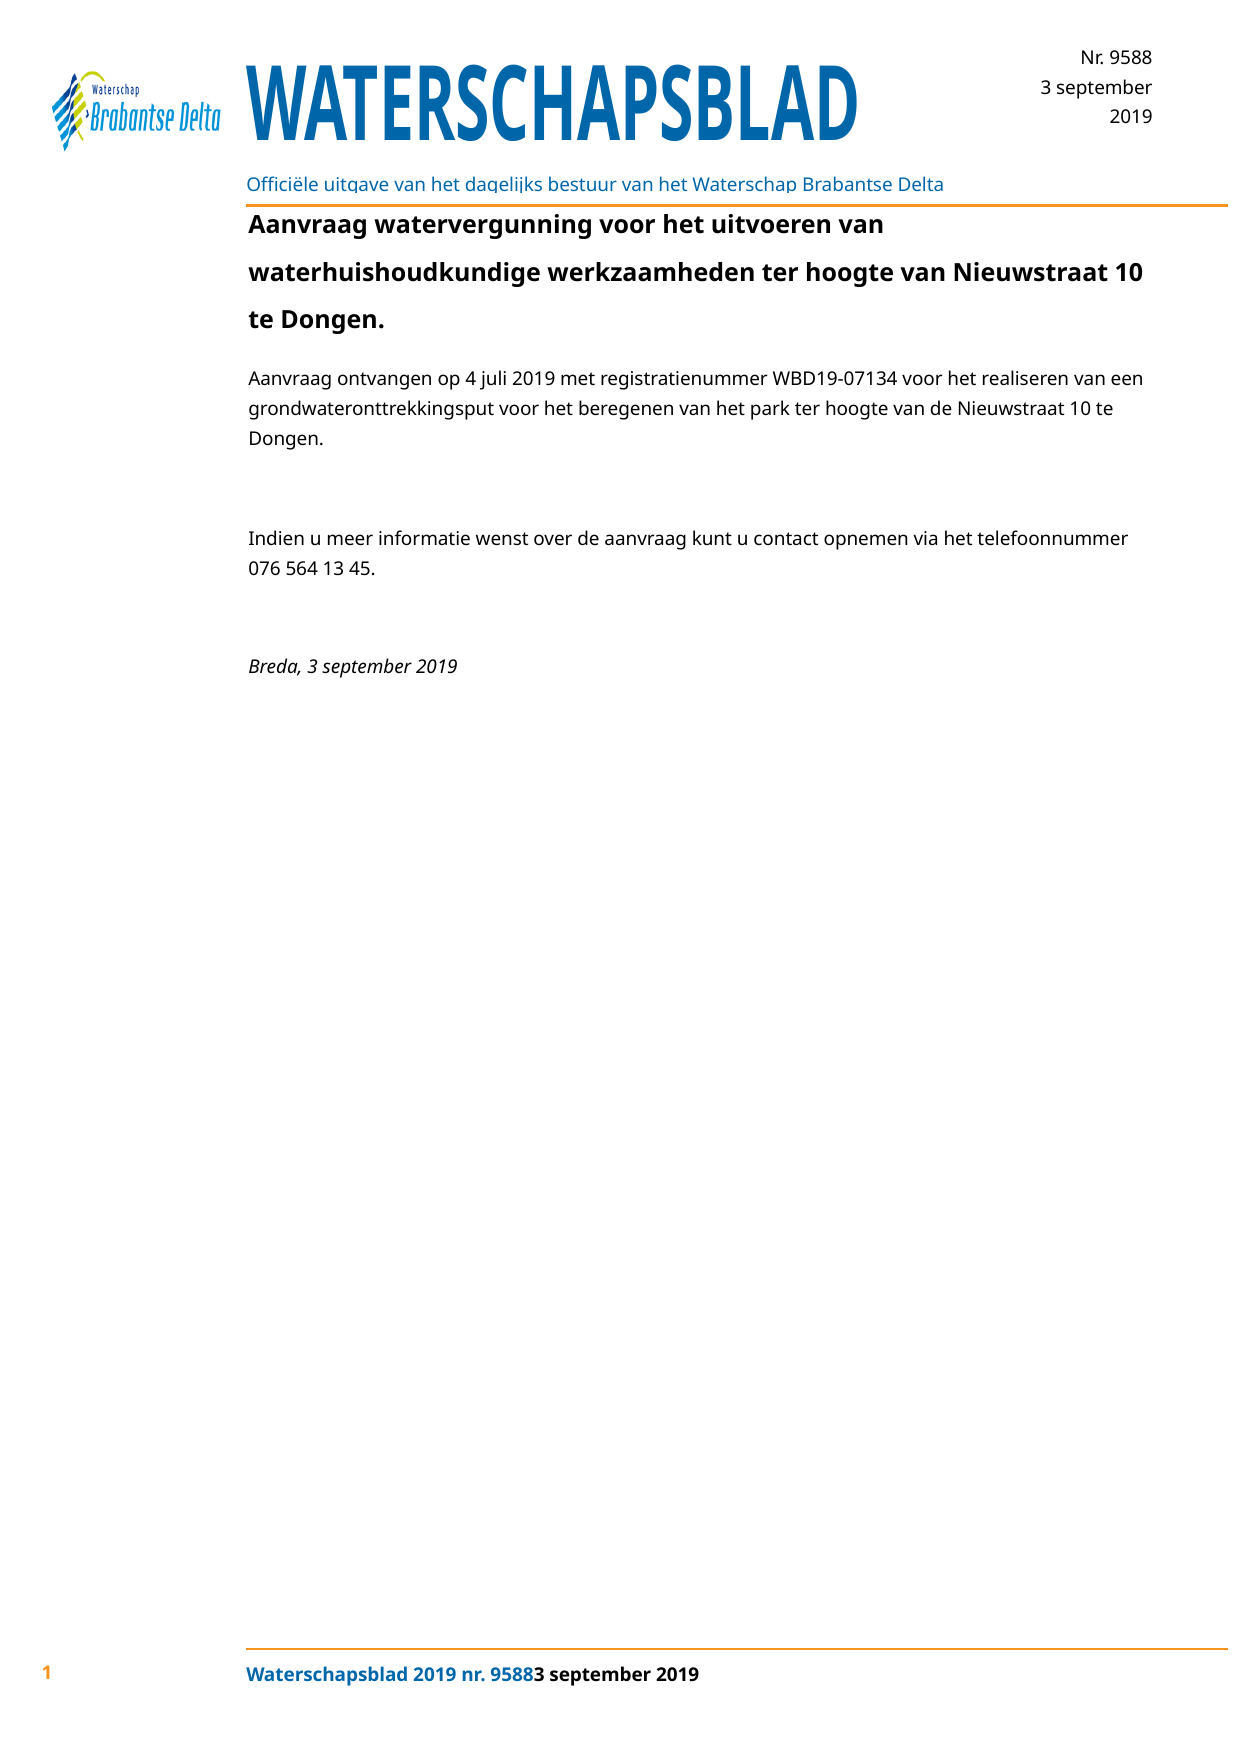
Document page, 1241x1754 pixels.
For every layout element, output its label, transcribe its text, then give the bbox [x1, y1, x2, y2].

text Aanvraag ontvangen op 4 juli 2019 met registratienummer WBD19-07134 voor het realiseren van een grondwateronttrekkingsput voor het beregenen van het park ter hoogte van de Nieuwstraat 10 te Dongen. [248, 366, 1152, 450]
text Breda, 3 september 2019 [248, 653, 1152, 679]
text Aanvraag watervergunning voor het uitvoeren van waterhuishoudkundige werkzaamheden ter hoogte van Nieuwstraat 10 te Dongen. [248, 207, 1152, 336]
text Indien u meer informatie wenst over de aanvraag kunt u contact opnemen via het telefoonnummer 076 564 13 45. [248, 526, 1152, 581]
picture [41, 47, 231, 172]
